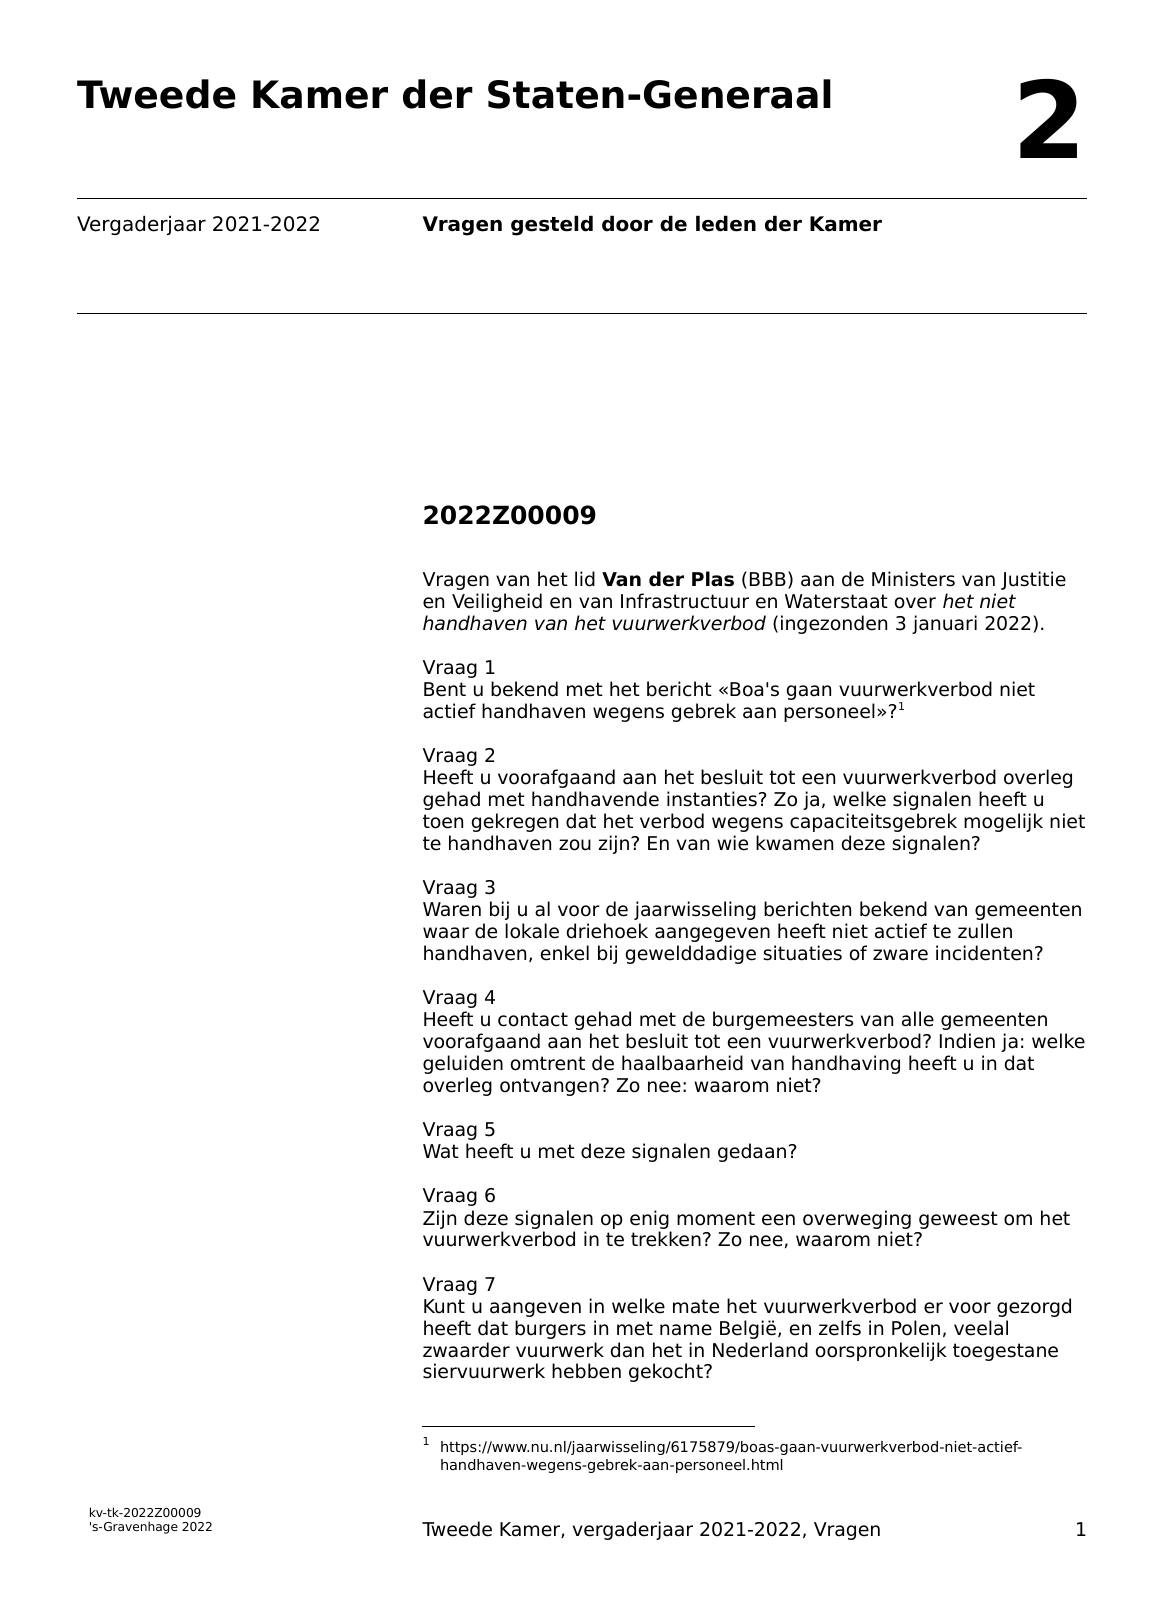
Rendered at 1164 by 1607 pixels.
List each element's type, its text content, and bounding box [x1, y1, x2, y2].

table_cell Vergaderjaar 2021-2022 [77, 199, 422, 313]
table_header Tweede Kamer der Staten-Generaal [77, 59, 886, 198]
text Heeft u contact gehad met de burgemeesters van alle gemeenten voorafgaand aan het besluit tot een vuurwerkverbod? Indien ja: welke geluiden omtrent de haalbaarheid van handhaving heeft u in dat overleg ontvangen? Zo nee: waarom niet? [422, 1009, 1087, 1097]
table_cell Vragen gesteld door de leden der Kamer [422, 199, 1087, 313]
text Vraag 3 [422, 877, 1087, 899]
text kv-tk-2022Z00009 [88, 1506, 323, 1520]
text Vraag 2 [422, 745, 1087, 767]
text Vraag 5 [422, 1119, 1087, 1141]
text Bent u bekend met het bericht «Boa's gaan vuurwerkverbod niet actief handhaven wegens gebrek aan personeel»? [422, 679, 1087, 723]
text https://www.nu.nl/jaarwisseling/6175879/boas-gaan-vuurwerkverbod-niet-actief-handhaven-wegens-gebrek-aan-personeel.html [422, 1435, 1087, 1474]
text 2022Z00009 [422, 501, 1087, 531]
text Zijn deze signalen op enig moment een overweging geweest om het vuurwerkverbod in te trekken? Zo nee, waarom niet? [422, 1207, 1087, 1251]
text Kunt u aangeven in welke mate het vuurwerkverbod er voor gezorgd heeft dat burgers in met name België, en zelfs in Polen, veelal zwaarder vuurwerk dan het in Nederland oorspronkelijk toegestane siervuurwerk hebben gekocht? [422, 1296, 1087, 1383]
text Heeft u voorafgaand aan het besluit tot een vuurwerkverbod overleg gehad met handhavende instanties? Zo ja, welke signalen heeft u toen gekregen dat het verbod wegens capaciteitsgebrek mogelijk niet te handhaven zou zijn? En van wie kwamen deze signalen? [422, 767, 1087, 855]
text Vraag 1 [422, 657, 1087, 679]
text Vraag 7 [422, 1273, 1087, 1296]
text Wat heeft u met deze signalen gedaan? [422, 1141, 1087, 1163]
text Waren bij u al voor de jaarwisseling berichten bekend van gemeenten waar de lokale driehoek aangegeven heeft niet actief te zullen handhaven, enkel bij gewelddadige situaties of zware incidenten? [422, 899, 1087, 965]
text Vraag 4 [422, 987, 1087, 1009]
text Vraag 6 [422, 1185, 1087, 1207]
table_header 2 [886, 59, 1087, 198]
text 's-Gravenhage 2022 [88, 1520, 323, 1534]
text Vragen van het lid Van der Plas (BBB) aan de Ministers van Justitie en Veiligheid en van Infrastructuur en Waterstaat over het niet handhaven van het vuurwerkverbod (ingezonden 3 januari 2022). [422, 569, 1087, 635]
